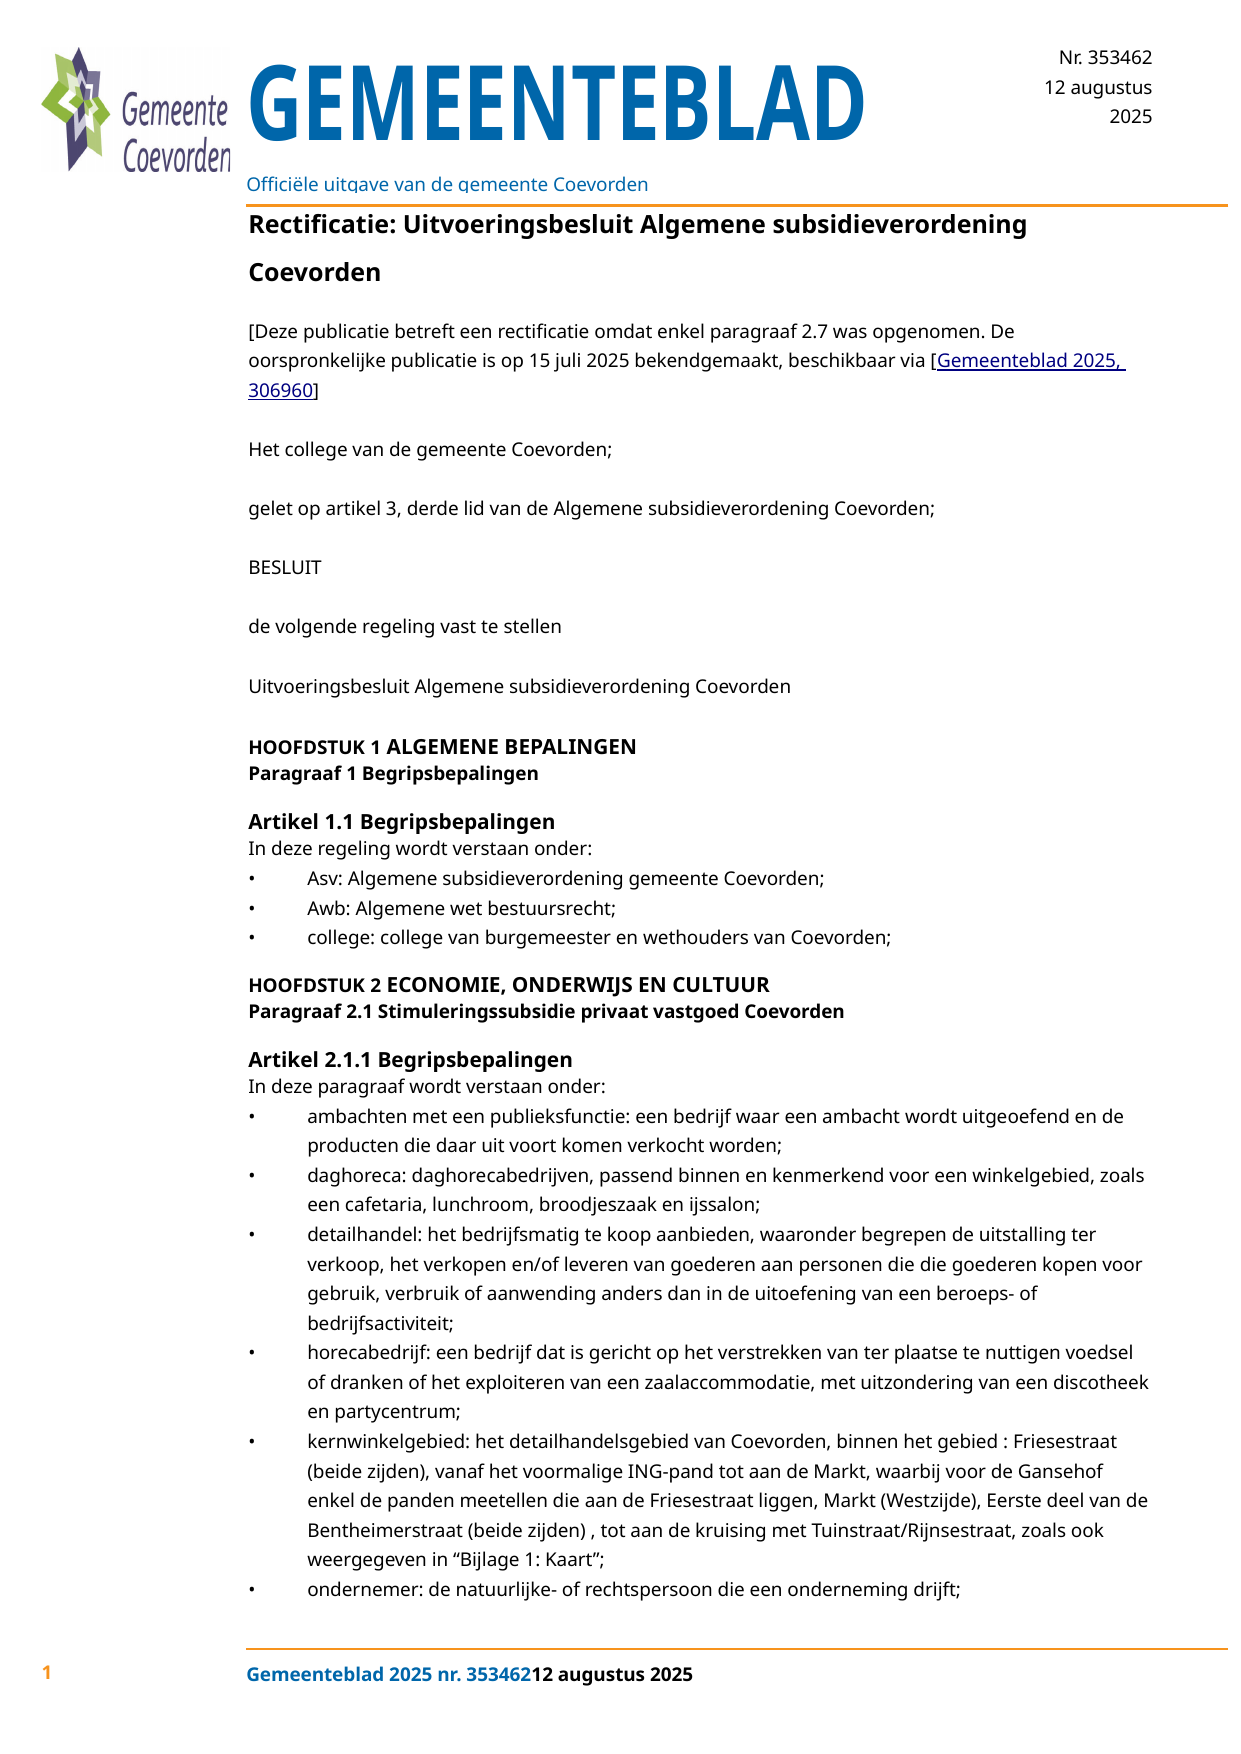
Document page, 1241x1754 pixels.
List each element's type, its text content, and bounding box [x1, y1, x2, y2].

list detailhandel: het bedrijfsmatig te koop aanbieden, waaronder begrepen de uitstalling ter verkoop, het verkopen en/of leveren van goederen aan personen die die goederen kopen voor gebruik, verbruik of aanwending anders dan in de uitoefening van een beroeps- of bedrijfsactiviteit; [248, 1221, 1152, 1336]
list kernwinkelgebied: het detailhandelsgebied van Coevorden, binnen het gebied : Friesestraat (beide zijden), vanaf het voormalige ING-pand tot aan de Markt, waarbij voor de Gansehof enkel de panden meetellen die aan de Friesestraat liggen, Markt (Westzijde), Eerste deel van de Bentheimerstraat (beide zijden) , tot aan de kruising met Tuinstraat/Rijnsestraat, zoals ook weergegeven in “Bijlage 1: Kaart”; [248, 1428, 1152, 1572]
picture [41, 47, 231, 172]
list daghoreca: daghorecabedrijven, passend binnen en kenmerkend voor een winkelgebied, zoals een cafetaria, lunchroom, broodjeszaak en ijssalon; [248, 1162, 1152, 1217]
text In deze regeling wordt verstaan onder: [248, 836, 1152, 861]
text Uitvoeringsbesluit Algemene subsidieverordening Coevorden [248, 673, 1152, 699]
text gelet op artikel 3, derde lid van de Algemene subsidieverordening Coevorden; [248, 495, 1152, 521]
text Rectificatie: Uitvoeringsbesluit Algemene subsidieverordening Coevorden [248, 207, 1152, 288]
list horecabedrijf: een bedrijf dat is gericht op het verstrekken van ter plaatse te nuttigen voedsel of dranken of het exploiteren van een zaalaccommodatie, met uitzondering van een discotheek en partycentrum; [248, 1339, 1152, 1424]
text HOOFDSTUK 1 ALGEMENE BEPALINGEN [248, 732, 1152, 761]
list Asv: Algemene subsidieverordening gemeente Coevorden; [248, 865, 1152, 891]
text Artikel 2.1.1 Begripsbepalingen [248, 1045, 1152, 1073]
text Paragraaf 1 Begripsbepalingen [248, 761, 1152, 786]
text de volgende regeling vast te stellen [248, 614, 1152, 639]
list Awb: Algemene wet bestuursrecht; [248, 895, 1152, 920]
text Artikel 1.1 Begripsbepalingen [248, 807, 1152, 836]
text HOOFDSTUK 2 ECONOMIE, ONDERWIJS EN CULTUUR [248, 970, 1152, 998]
text [Deze publicatie betreft een rectificatie omdat enkel paragraaf 2.7 was opgenomen. De oorspronkelijke publicatie is op 15 juli 2025 bekendgemaakt, beschikbaar via [Gemeenteblad 2025, 306960] [248, 318, 1152, 403]
text Het college van de gemeente Coevorden; [248, 436, 1152, 462]
list ondernemer: de natuurlijke- of rechtspersoon die een onderneming drijft; [248, 1576, 1152, 1602]
text In deze paragraaf wordt verstaan onder: [248, 1073, 1152, 1099]
list ambachten met een publieksfunctie: een bedrijf waar een ambacht wordt uitgeoefend en de producten die daar uit voort komen verkocht worden; [248, 1103, 1152, 1158]
text Paragraaf 2.1 Stimuleringssubsidie privaat vastgoed Coevorden [248, 998, 1152, 1024]
list college: college van burgemeester en wethouders van Coevorden; [248, 924, 1152, 950]
text BESLUIT [248, 554, 1152, 580]
